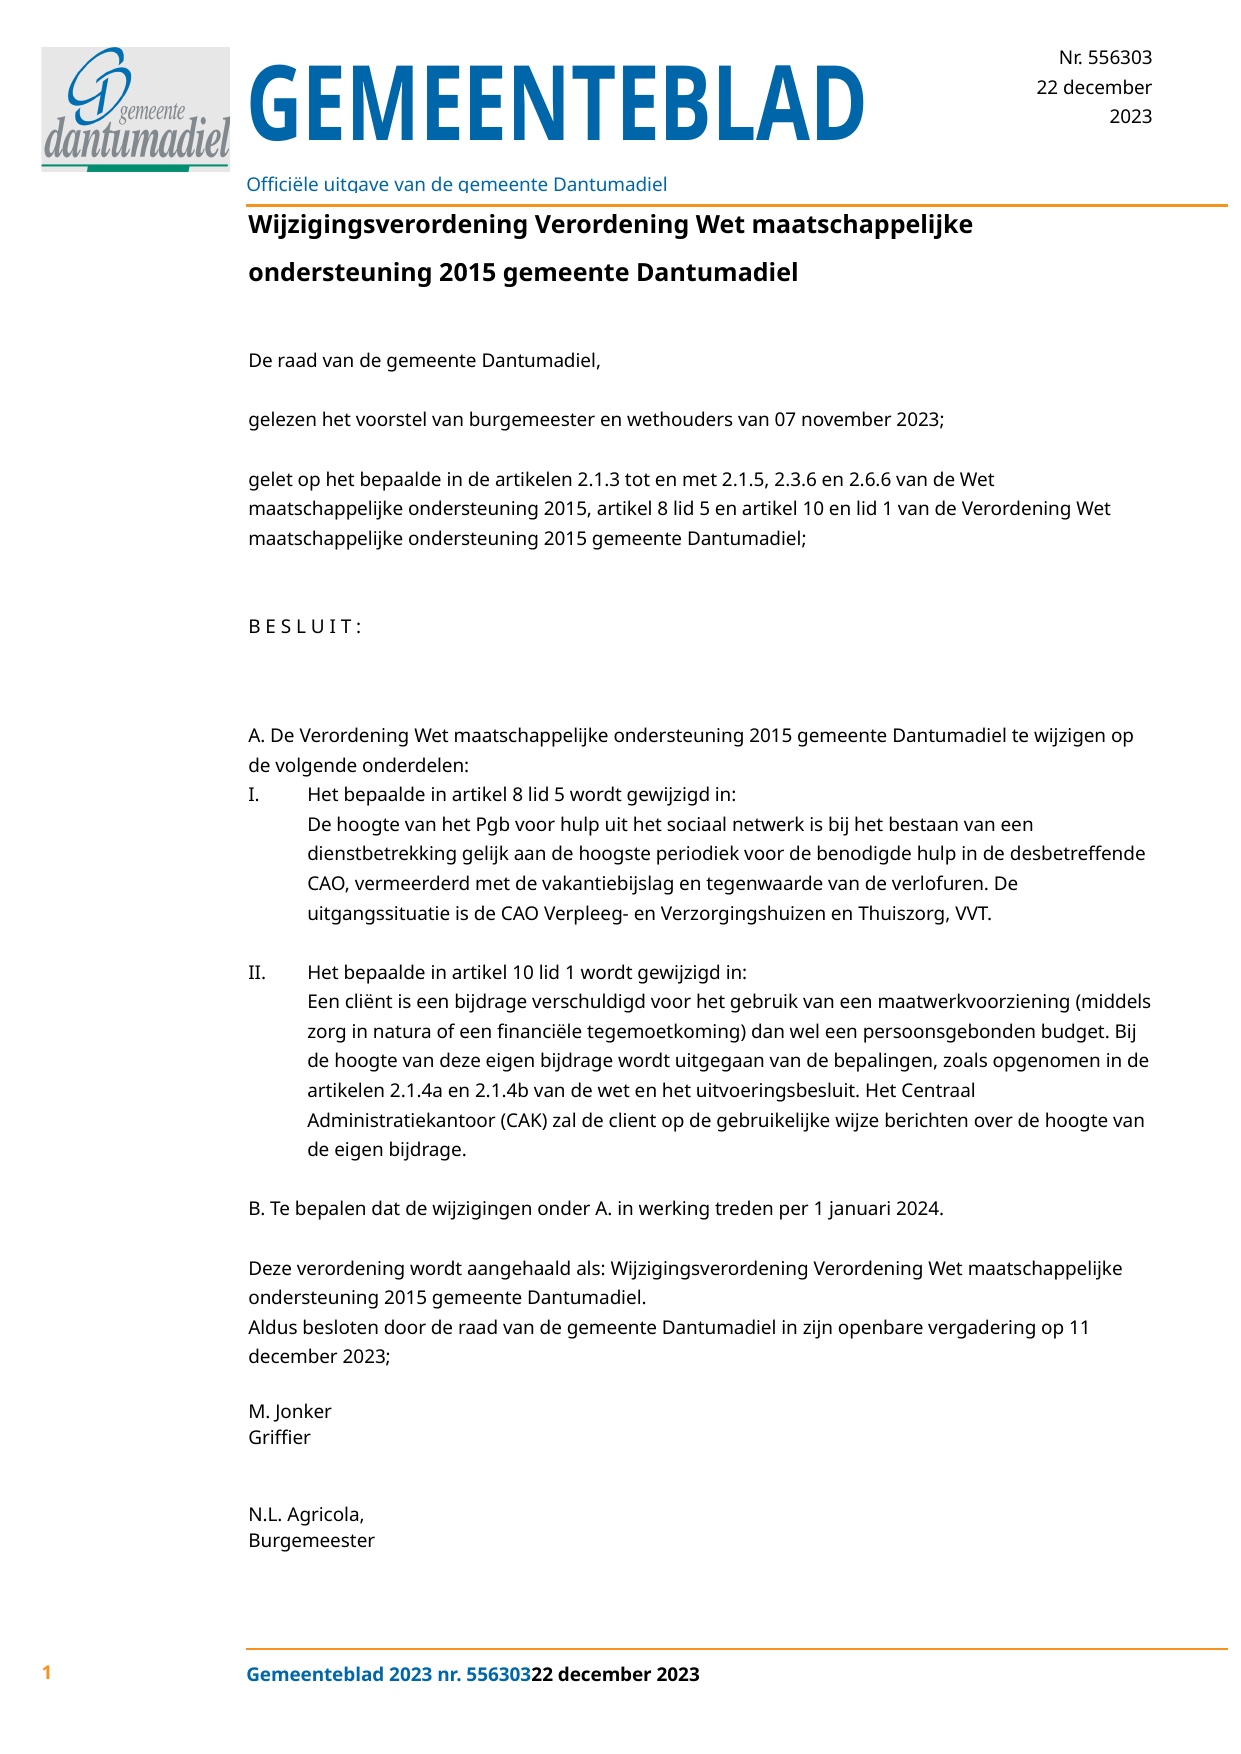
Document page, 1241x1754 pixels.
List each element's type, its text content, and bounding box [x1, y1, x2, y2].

list De hoogte van het Pgb voor hulp uit het sociaal netwerk is bij het bestaan van een dienstbetrekking gelijk aan de hoogste periodiek voor de benodigde hulp in de desbetreffende CAO, vermeerderd met de vakantiebijslag en tegenwaarde van de verlofuren. De uitgangssituatie is de CAO Verpleeg- en Verzorgingshuizen en Thuiszorg, VVT. [248, 811, 1152, 925]
text Aldus besloten door de raad van de gemeente Dantumadiel in zijn openbare vergadering op 11 december 2023; [248, 1314, 1152, 1369]
text gelet op het bepaalde in de artikelen 2.1.3 tot en met 2.1.5, 2.3.6 en 2.6.6 van de Wet maatschappelijke ondersteuning 2015, artikel 8 lid 5 en artikel 10 en lid 1 van de Verordening Wet maatschappelijke ondersteuning 2015 gemeente Dantumadiel; [248, 466, 1152, 551]
text B. Te bepalen dat de wijzigingen onder A. in werking treden per 1 januari 2024. [248, 1196, 1152, 1221]
text A. De Verordening Wet maatschappelijke ondersteuning 2015 gemeente Dantumadiel te wijzigen op de volgende onderdelen: [248, 722, 1152, 777]
text N.L. Agricola, [248, 1502, 1152, 1527]
text Griffier [248, 1424, 1152, 1450]
text Deze verordening wordt aangehaald als: Wijzigingsverordening Verordening Wet maatschappelijke ondersteuning 2015 gemeente Dantumadiel. [248, 1255, 1152, 1310]
text B E S L U I T : [248, 614, 1152, 639]
picture [41, 47, 231, 172]
text M. Jonker [248, 1399, 1152, 1424]
text De raad van de gemeente Dantumadiel, [248, 347, 1152, 373]
text gelezen het voorstel van burgemeester en wethouders van 07 november 2023; [248, 407, 1152, 432]
text Burgemeester [248, 1527, 1152, 1553]
list Een cliënt is een bijdrage verschuldigd voor het gebruik van een maatwerkvoorziening (middels zorg in natura of een financiële tegemoetkoming) dan wel een persoonsgebonden budget. Bij de hoogte van deze eigen bijdrage wordt uitgegaan van de bepalingen, zoals opgenomen in de artikelen 2.1.4a en 2.1.4b van de wet en het uitvoeringsbesluit. Het Centraal Administratiekantoor (CAK) zal de client op de gebruikelijke wijze berichten over de hoogte van de eigen bijdrage. [248, 988, 1152, 1162]
text Wijzigingsverordening Verordening Wet maatschappelijke ondersteuning 2015 gemeente Dantumadiel [248, 207, 1152, 288]
list Het bepaalde in artikel 8 lid 5 wordt gewijzigd in: [248, 781, 1152, 807]
list Het bepaalde in artikel 10 lid 1 wordt gewijzigd in: [248, 959, 1152, 984]
